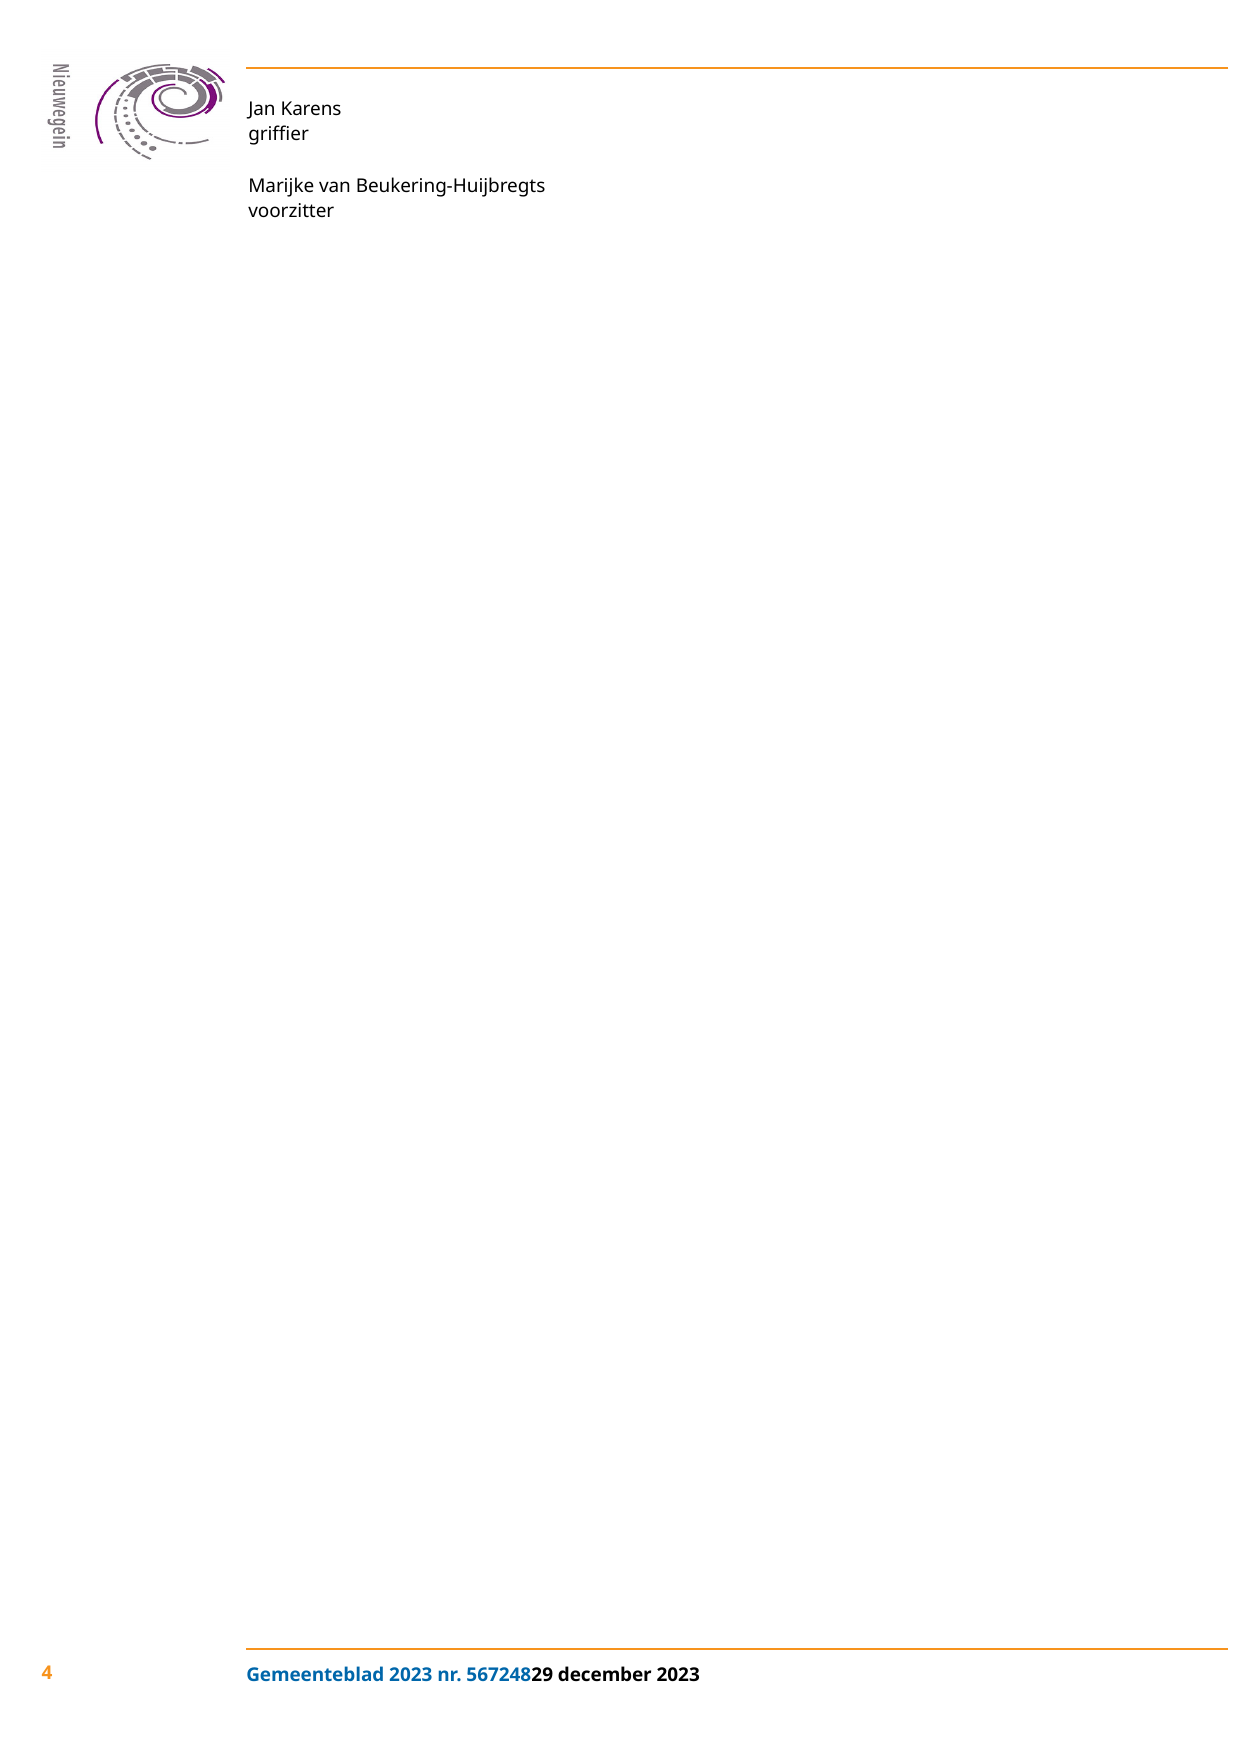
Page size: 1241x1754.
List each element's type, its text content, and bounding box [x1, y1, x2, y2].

text Jan Karens [248, 95, 1152, 121]
text Marijke van Beukering-Huijbregts [248, 172, 1152, 198]
text voorzitter [248, 198, 1152, 223]
text griffier [248, 121, 1152, 146]
picture [41, 47, 231, 172]
